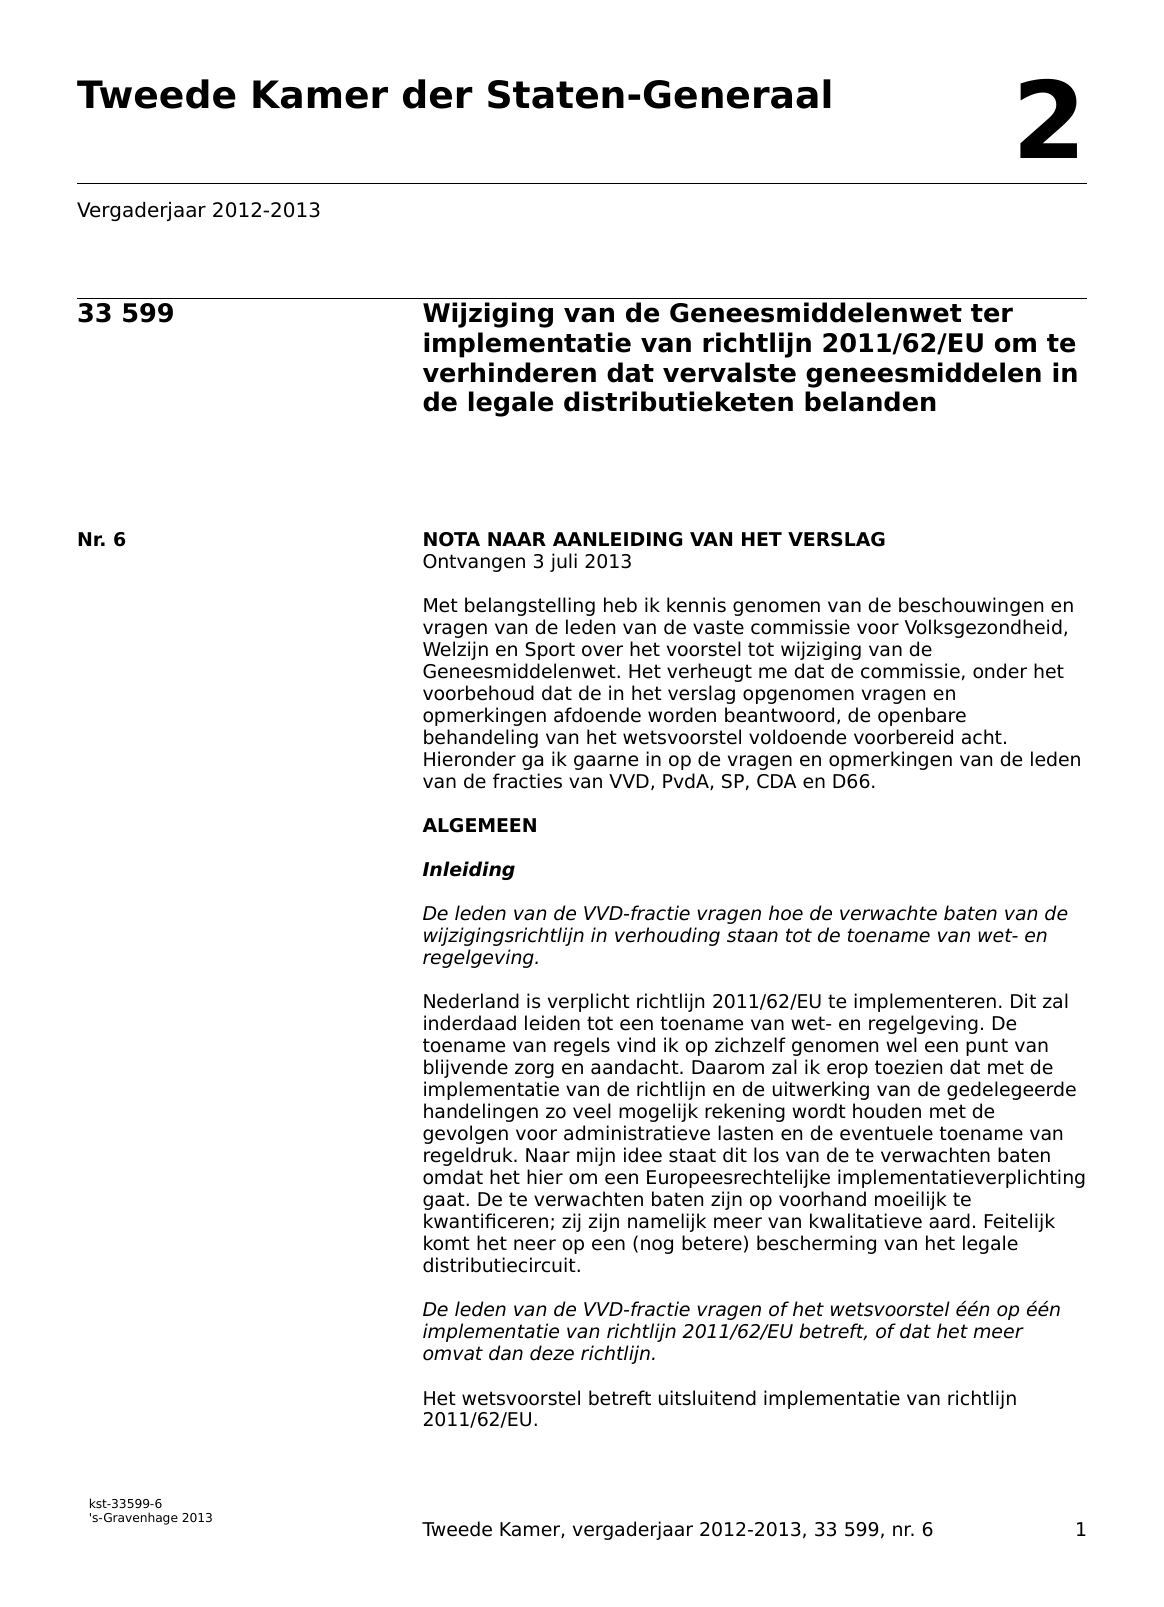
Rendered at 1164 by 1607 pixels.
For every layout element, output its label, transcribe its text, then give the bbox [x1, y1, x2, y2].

text Nederland is verplicht richtlijn 2011/62/EU te implementeren. Dit zal inderdaad leiden tot een toename van wet- en regelgeving. De toename van regels vind ik op zichzelf genomen wel een punt van blijvende zorg en aandacht. Daarom zal ik erop toezien dat met de implementatie van de richtlijn en de uitwerking van de gedelegeerde handelingen zo veel mogelijk rekening wordt houden met de gevolgen voor administratieve lasten en de eventuele toename van regeldruk. Naar mijn idee staat dit los van de te verwachten baten omdat het hier om een Europeesrechtelijke implementatieverplichting gaat. De te verwachten baten zijn op voorhand moeilijk te kwantificeren; zij zijn namelijk meer van kwalitatieve aard. Feitelijk komt het neer op een (nog betere) bescherming van het legale distributiecircuit. [422, 991, 1087, 1277]
table_header 2 [886, 59, 1087, 183]
text Ontvangen 3 juli 2013 [422, 551, 1087, 573]
subtitle 33 599 Wijziging van de Geneesmiddelenwet ter implementatie van richtlijn 2011/62/EU om te verhinderen dat vervalste geneesmiddelen in de legale distributieketen belanden [77, 299, 1087, 418]
subtitle Nr. 6 NOTA NAAR AANLEIDING VAN HET VERSLAG [77, 529, 1087, 551]
table_cell Vergaderjaar 2012-2013 [77, 184, 1087, 298]
table_header Tweede Kamer der Staten-Generaal [77, 59, 886, 183]
text Het wetsvoorstel betreft uitsluitend implementatie van richtlijn 2011/62/EU. [422, 1387, 1087, 1431]
text De leden van de VVD-fractie vragen hoe de verwachte baten van de wijzigingsrichtlijn in verhouding staan tot de toename van wet- en regelgeving. [422, 903, 1087, 969]
text De leden van de VVD-fractie vragen of het wetsvoorstel één op één implementatie van richtlijn 2011/62/EU betreft, of dat het meer omvat dan deze richtlijn. [422, 1299, 1087, 1365]
text Met belangstelling heb ik kennis genomen van de beschouwingen en vragen van de leden van de vaste commissie voor Volksgezondheid, Welzijn en Sport over het voorstel tot wijziging van de Geneesmiddelenwet. Het verheugt me dat de commissie, onder het voorbehoud dat de in het verslag opgenomen vragen en opmerkingen afdoende worden beantwoord, de openbare behandeling van het wetsvoorstel voldoende voorbereid acht. Hieronder ga ik gaarne in op de vragen en opmerkingen van de leden van de fracties van VVD, PvdA, SP, CDA en D66. [422, 595, 1087, 793]
text 's-Gravenhage 2013 [88, 1511, 323, 1525]
text kst-33599-6 [88, 1497, 323, 1511]
subtitle Inleiding [422, 859, 1087, 881]
subtitle ALGEMEEN [422, 815, 1087, 837]
